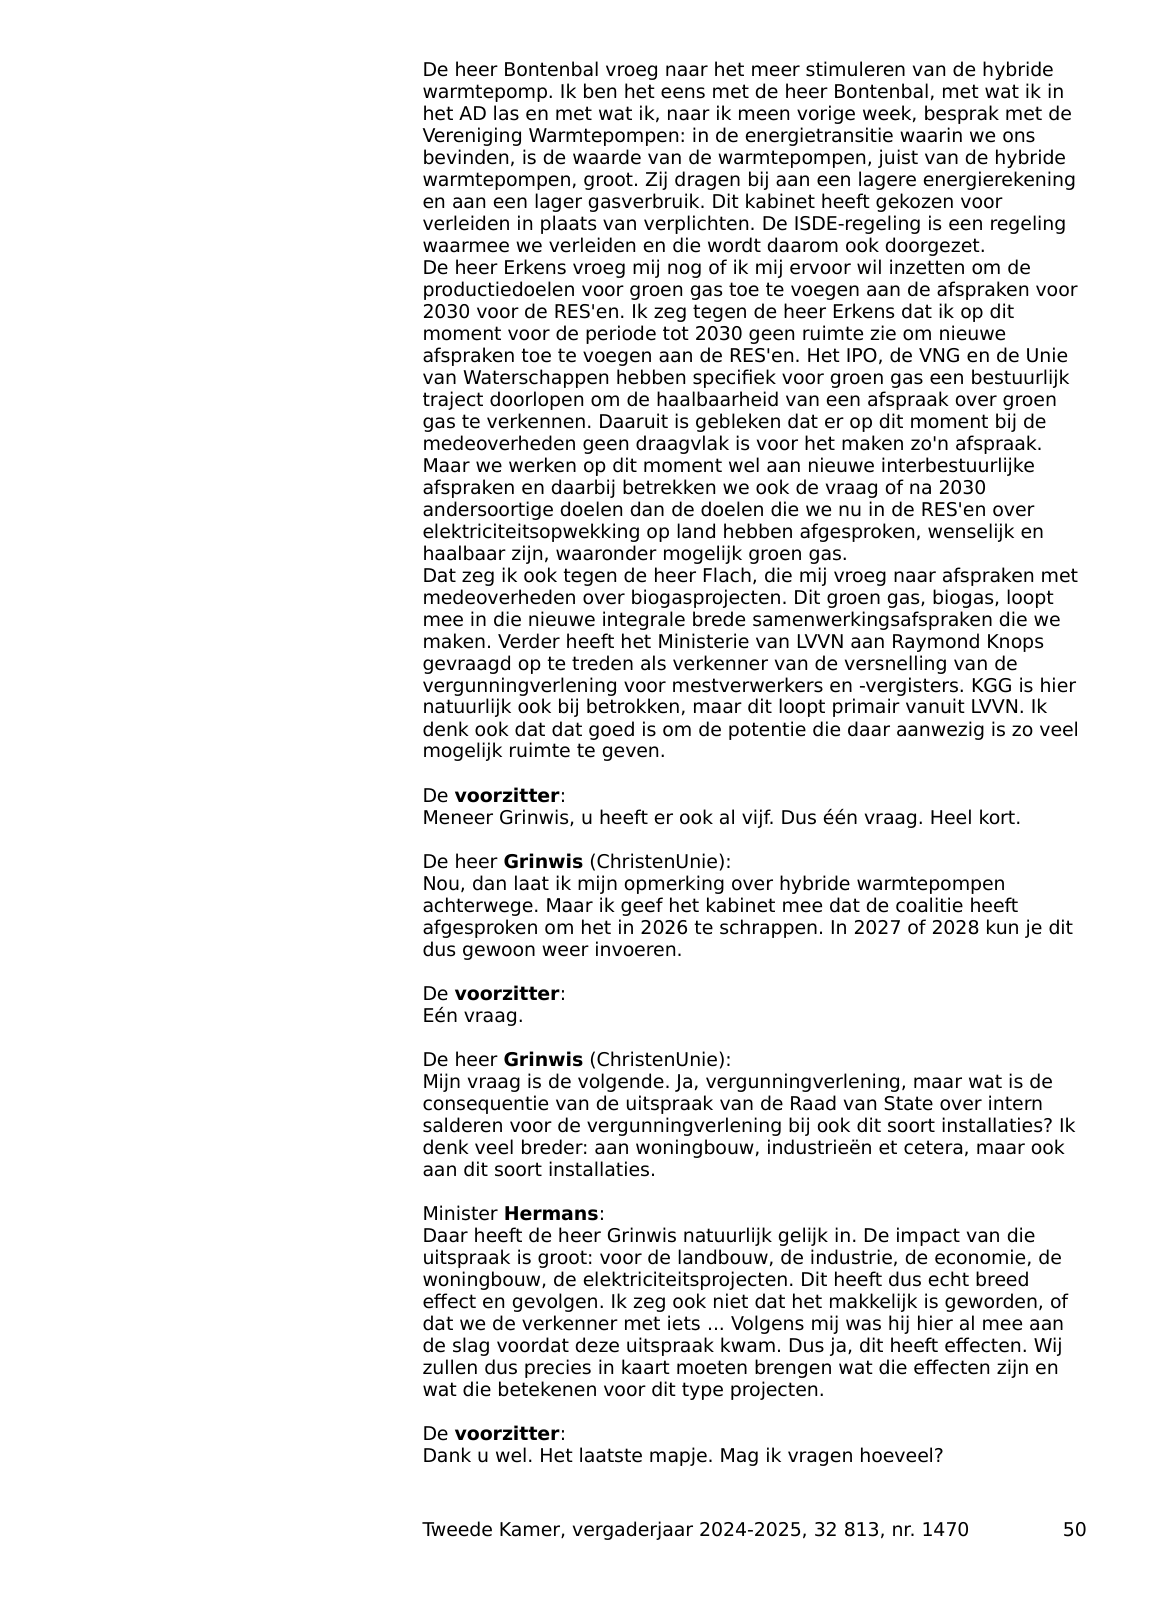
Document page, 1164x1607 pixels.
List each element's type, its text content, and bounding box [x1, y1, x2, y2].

text Dank u wel. Het laatste mapje. Mag ik vragen hoeveel? [422, 1445, 1087, 1467]
text Minister Hermans: [422, 1203, 1087, 1225]
text Daar heeft de heer Grinwis natuurlijk gelijk in. De impact van die uitspraak is groot: voor de landbouw, de industrie, de economie, de woningbouw, de elektriciteitsprojecten. Dit heeft dus echt breed effect en gevolgen. Ik zeg ook niet dat het makkelijk is geworden, of dat we de verkenner met iets ... Volgens mij was hij hier al mee aan de slag voordat deze uitspraak kwam. Dus ja, dit heeft effecten. Wij zullen dus precies in kaart moeten brengen wat die effecten zijn en wat die betekenen voor dit type projecten. [422, 1225, 1087, 1401]
text De voorzitter: [422, 1423, 1087, 1445]
text De voorzitter: [422, 983, 1087, 1005]
text De heer Erkens vroeg mij nog of ik mij ervoor wil inzetten om de productiedoelen voor groen gas toe te voegen aan de afspraken voor 2030 voor de RES'en. Ik zeg tegen de heer Erkens dat ik op dit moment voor de periode tot 2030 geen ruimte zie om nieuwe afspraken toe te voegen aan de RES'en. Het IPO, de VNG en de Unie van Waterschappen hebben specifiek voor groen gas een bestuurlijk traject doorlopen om de haalbaarheid van een afspraak over groen gas te verkennen. Daaruit is gebleken dat er op dit moment bij de medeoverheden geen draagvlak is voor het maken zo'n afspraak. Maar we werken op dit moment wel aan nieuwe interbestuurlijke afspraken en daarbij betrekken we ook de vraag of na 2030 andersoortige doelen dan de doelen die we nu in de RES'en over elektriciteitsopwekking op land hebben afgesproken, wenselijk en haalbaar zijn, waaronder mogelijk groen gas. [422, 257, 1087, 564]
text Eén vraag. [422, 1005, 1087, 1027]
text De heer Grinwis (ChristenUnie): [422, 851, 1087, 873]
text Nou, dan laat ik mijn opmerking over hybride warmtepompen achterwege. Maar ik geef het kabinet mee dat de coalitie heeft afgesproken om het in 2026 te schrappen. In 2027 of 2028 kun je dit dus gewoon weer invoeren. [422, 873, 1087, 961]
text Meneer Grinwis, u heeft er ook al vijf. Dus één vraag. Heel kort. [422, 807, 1087, 828]
text De heer Bontenbal vroeg naar het meer stimuleren van de hybride warmtepomp. Ik ben het eens met de heer Bontenbal, met wat ik in het AD las en met wat ik, naar ik meen vorige week, besprak met de Vereniging Warmtepompen: in de energietransitie waarin we ons bevinden, is de waarde van de warmtepompen, juist van de hybride warmtepompen, groot. Zij dragen bij aan een lagere energierekening en aan een lager gasverbruik. Dit kabinet heeft gekozen voor verleiden in plaats van verplichten. De ISDE-regeling is een regeling waarmee we verleiden en die wordt daarom ook doorgezet. [422, 59, 1087, 257]
text Mijn vraag is de volgende. Ja, vergunningverlening, maar wat is de consequentie van de uitspraak van de Raad van State over intern salderen voor de vergunningverlening bij ook dit soort installaties? Ik denk veel breder: aan woningbouw, industrieën et cetera, maar ook aan dit soort installaties. [422, 1071, 1087, 1181]
text De voorzitter: [422, 784, 1087, 807]
text Dat zeg ik ook tegen de heer Flach, die mij vroeg naar afspraken met medeoverheden over biogasprojecten. Dit groen gas, biogas, loopt mee in die nieuwe integrale brede samenwerkingsafspraken die we maken. Verder heeft het Ministerie van LVVN aan Raymond Knops gevraagd op te treden als verkenner van de versnelling van de vergunningverlening voor mestverwerkers en -vergisters. KGG is hier natuurlijk ook bij betrokken, maar dit loopt primair vanuit LVVN. Ik denk ook dat dat goed is om de potentie die daar aanwezig is zo veel mogelijk ruimte te geven. [422, 564, 1087, 762]
text De heer Grinwis (ChristenUnie): [422, 1049, 1087, 1071]
